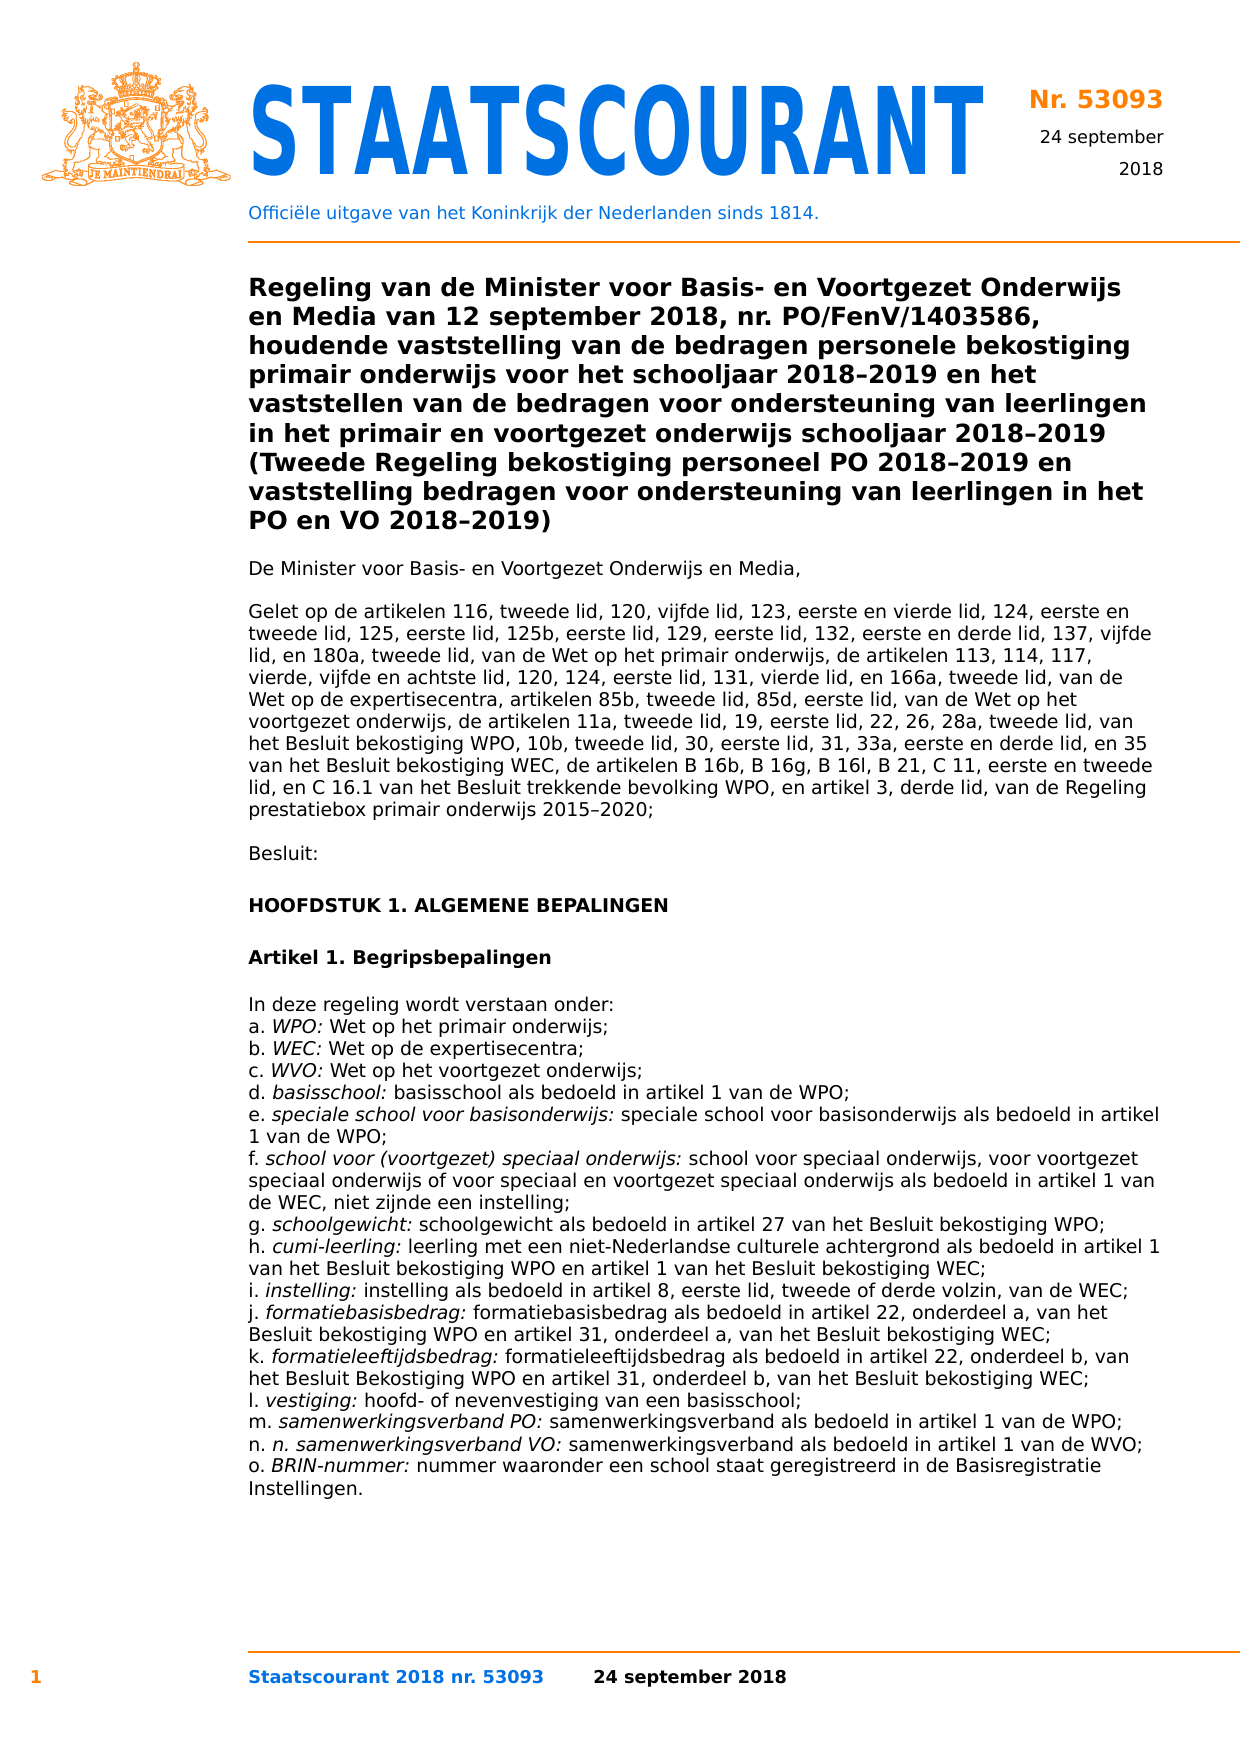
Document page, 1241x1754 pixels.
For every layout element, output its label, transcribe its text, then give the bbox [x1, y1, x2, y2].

subtitle HOOFDSTUK 1. ALGEMENE BEPALINGEN [248, 895, 1163, 917]
text c. WVO: Wet op het voortgezet onderwijs; [248, 1060, 1163, 1082]
subtitle Artikel 1. Begripsbepalingen [248, 947, 1163, 969]
text In deze regeling wordt verstaan onder: [248, 994, 1163, 1016]
text f. school voor (voortgezet) speciaal onderwijs: school voor speciaal onderwijs, voor voortgezet speciaal onderwijs of voor speciaal en voortgezet speciaal onderwijs als bedoeld in artikel 1 van de WEC, niet zijnde een instelling; [248, 1148, 1163, 1214]
table_header Nr. 53093 [998, 62, 1240, 121]
picture [41, 62, 231, 186]
text d. basisschool: basisschool als bedoeld in artikel 1 van de WPO; [248, 1082, 1163, 1104]
text i. instelling: instelling als bedoeld in artikel 8, eerste lid, tweede of derde volzin, van de WEC; [248, 1279, 1163, 1302]
table_header [25, 62, 248, 241]
text n. n. samenwerkingsverband VO: samenwerkingsverband als bedoeld in artikel 1 van de WVO; [248, 1433, 1163, 1455]
text o. BRIN-nummer: nummer waaronder een school staat geregistreerd in de Basisregistratie Instellingen. [248, 1455, 1163, 1499]
table_cell Officiële uitgave van het Koninkrijk der Nederlanden sinds 1814. [248, 203, 1240, 241]
text b. WEC: Wet op de expertisecentra; [248, 1038, 1163, 1060]
text a. WPO: Wet op het primair onderwijs; [248, 1016, 1163, 1038]
text Gelet op de artikelen 116, tweede lid, 120, vijfde lid, 123, eerste en vierde lid, 124, eerste en tweede lid, 125, eerste lid, 125b, eerste lid, 129, eerste lid, 132, eerste en derde lid, 137, vijfde lid, en 180a, tweede lid, van de Wet op het primair onderwijs, de artikelen 113, 114, 117, vierde, vijfde en achtste lid, 120, 124, eerste lid, 131, vierde lid, en 166a, tweede lid, van de Wet op de expertisecentra, artikelen 85b, tweede lid, 85d, eerste lid, van de Wet op het voortgezet onderwijs, de artikelen 11a, tweede lid, 19, eerste lid, 22, 26, 28a, tweede lid, van het Besluit bekostiging WPO, 10b, tweede lid, 30, eerste lid, 31, 33a, eerste en derde lid, en 35 van het Besluit bekostiging WEC, de artikelen B 16b, B 16g, B 16l, B 21, C 11, eerste en tweede lid, en C 16.1 van het Besluit trekkende bevolking WPO, en artikel 3, derde lid, van de Regeling prestatiebox primair onderwijs 2015–2020; [248, 601, 1163, 821]
text h. cumi-leerling: leerling met een niet-Nederlandse culturele achtergrond als bedoeld in artikel 1 van het Besluit bekostiging WPO en artikel 1 van het Besluit bekostiging WEC; [248, 1236, 1163, 1279]
text e. speciale school voor basisonderwijs: speciale school voor basisonderwijs als bedoeld in artikel 1 van de WPO; [248, 1104, 1163, 1148]
table_cell 2018 [998, 153, 1240, 203]
text j. formatiebasisbedrag: formatiebasisbedrag als bedoeld in artikel 22, onderdeel a, van het Besluit bekostiging WPO en artikel 31, onderdeel a, van het Besluit bekostiging WEC; [248, 1302, 1163, 1346]
text k. formatieleeftijdsbedrag: formatieleeftijdsbedrag als bedoeld in artikel 22, onderdeel b, van het Besluit Bekostiging WPO en artikel 31, onderdeel b, van het Besluit bekostiging WEC; [248, 1346, 1163, 1389]
text De Minister voor Basis- en Voortgezet Onderwijs en Media, [248, 557, 1163, 579]
table_cell 24 september [998, 121, 1240, 153]
subtitle Regeling van de Minister voor Basis- en Voortgezet Onderwijs en Media van 12 september 2018, nr. PO/FenV/1403586, houdende vaststelling van de bedragen personele bekostiging primair onderwijs voor het schooljaar 2018–2019 en het vaststellen van de bedragen voor ondersteuning van leerlingen in het primair en voortgezet onderwijs schooljaar 2018–2019 (Tweede Regeling bekostiging personeel PO 2018–2019 en vaststelling bedragen voor ondersteuning van leerlingen in het PO en VO 2018–2019) [248, 273, 1163, 536]
text l. vestiging: hoofd- of nevenvestiging van een basisschool; [248, 1389, 1163, 1411]
table_header STAATSCOURANT [248, 62, 998, 203]
text Besluit: [248, 843, 1163, 865]
text m. samenwerkingsverband PO: samenwerkingsverband als bedoeld in artikel 1 van de WPO; [248, 1411, 1163, 1433]
text g. schoolgewicht: schoolgewicht als bedoeld in artikel 27 van het Besluit bekostiging WPO; [248, 1214, 1163, 1236]
